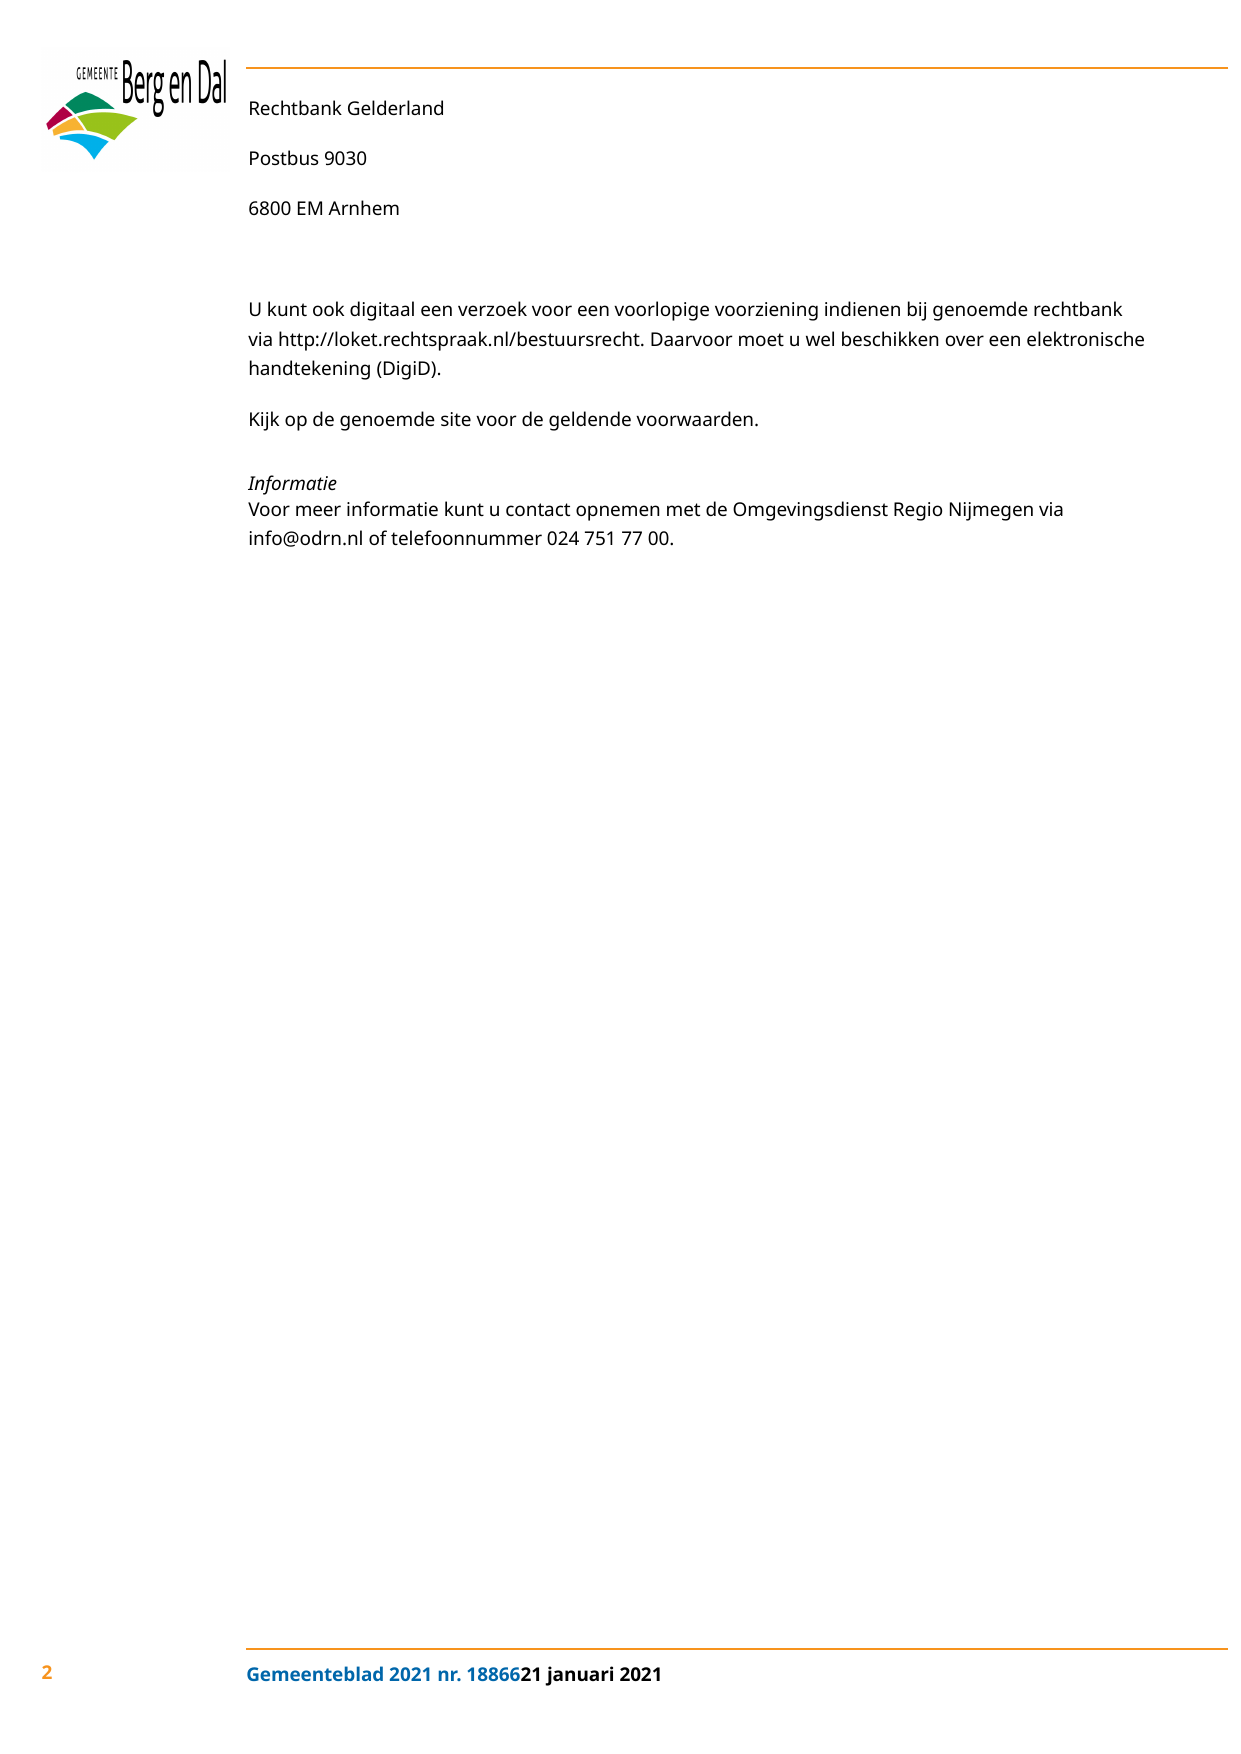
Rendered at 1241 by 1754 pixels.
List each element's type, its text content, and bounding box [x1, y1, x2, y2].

picture [41, 47, 231, 172]
text Informatie [248, 470, 1152, 496]
text 6800 EM Arnhem [248, 196, 1152, 221]
text Voor meer informatie kunt u contact opnemen met de Omgevingsdienst Regio Nijmegen via info@odrn.nl of telefoonnummer 024 751 77 00. [248, 496, 1152, 551]
text Rechtbank Gelderland [248, 95, 1152, 121]
text Postbus 9030 [248, 145, 1152, 171]
text U kunt ook digitaal een verzoek voor een voorlopige voorziening indienen bij genoemde rechtbank via http://loket.rechtspraak.nl/bestuursrecht. Daarvoor moet u wel beschikken over een elektronische handtekening (DigiD). [248, 296, 1152, 381]
text Kijk op de genoemde site voor de geldende voorwaarden. [248, 406, 1152, 432]
